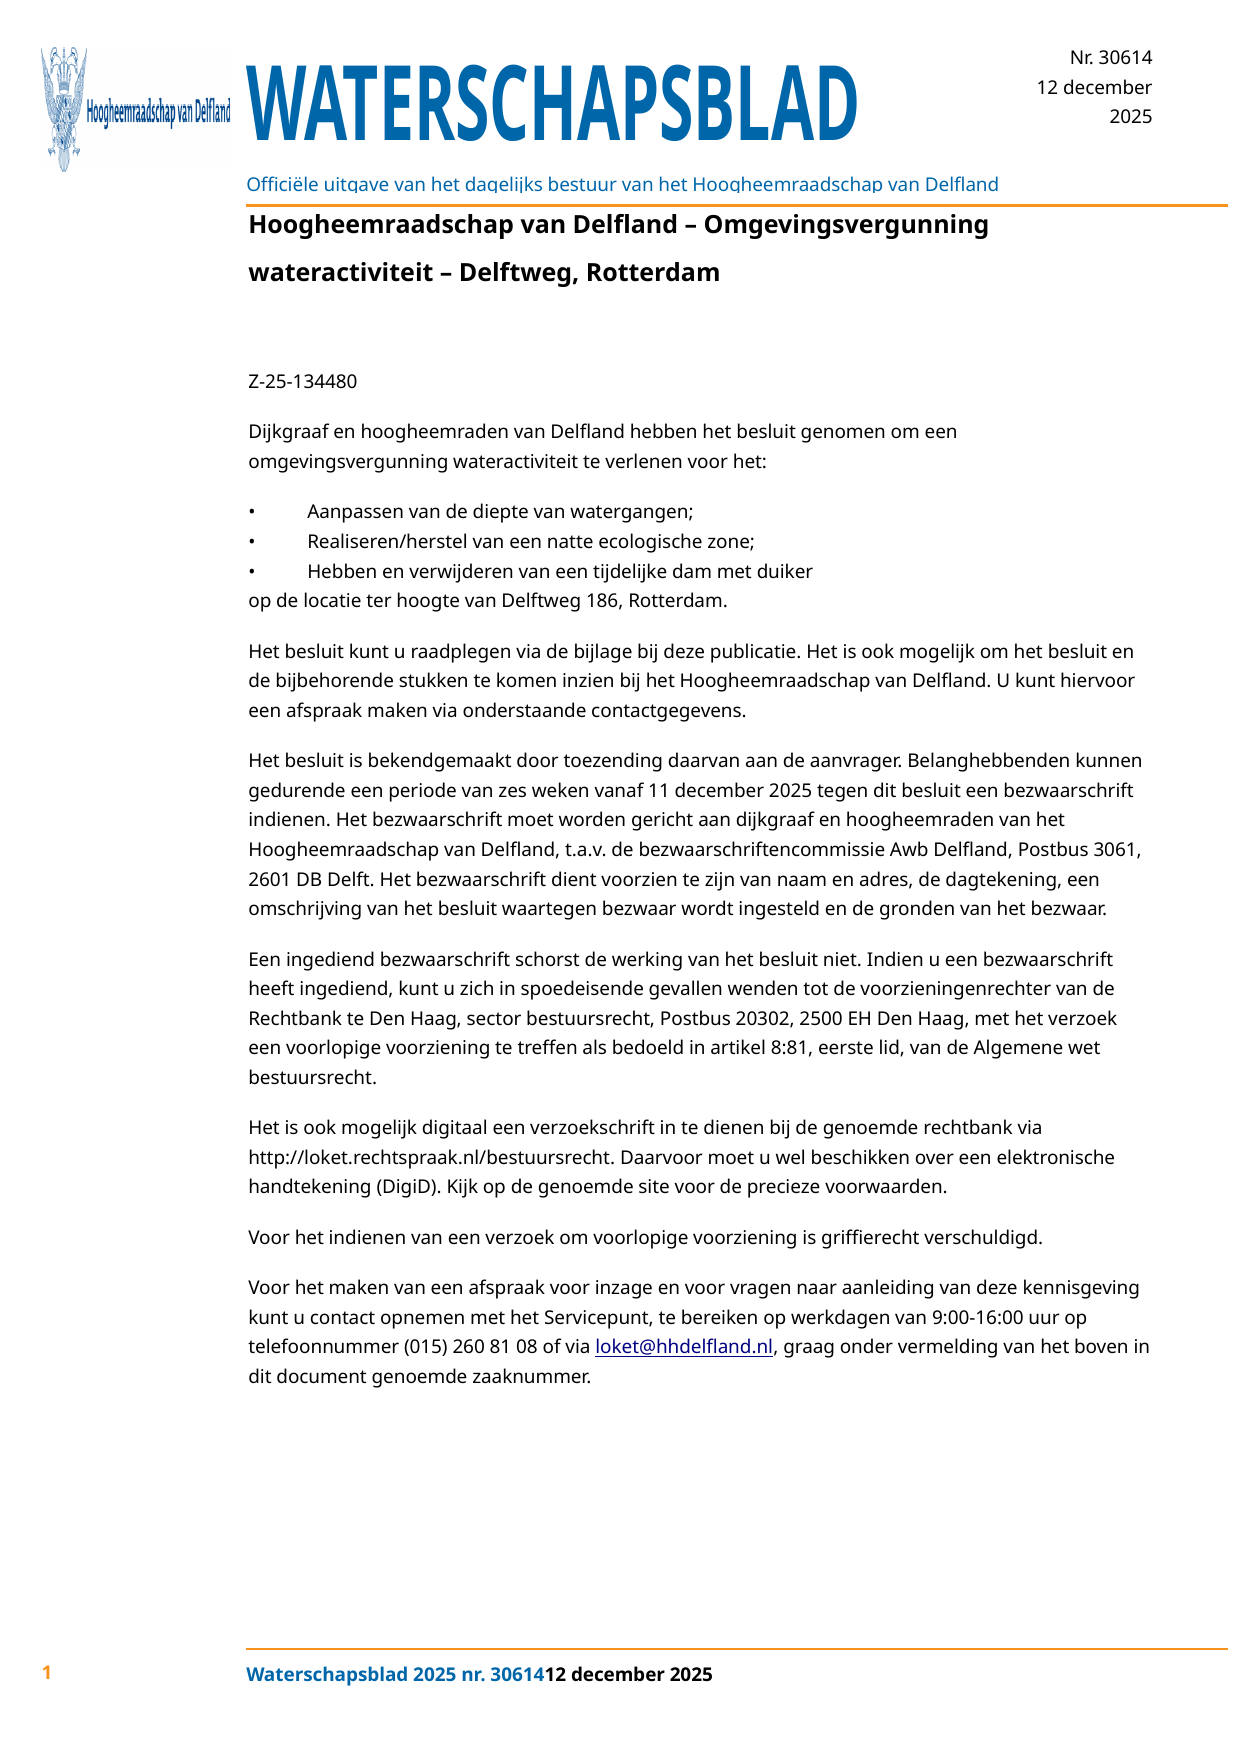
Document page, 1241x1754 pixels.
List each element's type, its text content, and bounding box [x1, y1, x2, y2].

list Realiseren/herstel van een natte ecologische zone; [248, 528, 1152, 554]
text op de locatie ter hoogte van Delftweg 186, Rotterdam. [248, 587, 1152, 613]
text Het besluit kunt u raadplegen via de bijlage bij deze publicatie. Het is ook mogelijk om het besluit en de bijbehorende stukken te komen inzien bij het Hoogheemraadschap van Delfland. U kunt hiervoor een afspraak maken via onderstaande contactgegevens. [248, 638, 1152, 723]
text Dijkgraaf en hoogheemraden van Delfland hebben het besluit genomen om een omgevingsvergunning wateractiviteit te verlenen voor het: [248, 419, 1152, 474]
list Hebben en verwijderen van een tijdelijke dam met duiker [248, 558, 1152, 584]
text Z-25-134480 [248, 368, 1152, 394]
list Aanpassen van de diepte van watergangen; [248, 499, 1152, 524]
text Voor het maken van een afspraak voor inzage en voor vragen naar aanleiding van deze kennisgeving kunt u contact opnemen met het Servicepunt, te bereiken op werkdagen van 9:00-16:00 uur op telefoonnummer (015) 260 81 08 of via loket@hhdelfland.nl, graag onder vermelding van het boven in dit document genoemde zaaknummer. [248, 1274, 1152, 1389]
text Het is ook mogelijk digitaal een verzoekschrift in te dienen bij de genoemde rechtbank via http://loket.rechtspraak.nl/bestuursrecht. Daarvoor moet u wel beschikken over een elektronische handtekening (DigiD). Kijk op de genoemde site voor de precieze voorwaarden. [248, 1114, 1152, 1199]
text Voor het indienen van een verzoek om voorlopige voorziening is griffierecht verschuldigd. [248, 1224, 1152, 1250]
text Het besluit is bekendgemaakt door toezending daarvan aan de aanvrager. Belanghebbenden kunnen gedurende een periode van zes weken vanaf 11 december 2025 tegen dit besluit een bezwaarschrift indienen. Het bezwaarschrift moet worden gericht aan dijkgraaf en hoogheemraden van het Hoogheemraadschap van Delfland, t.a.v. de bezwaarschriftencommissie Awb Delfland, Postbus 3061, 2601 DB Delft. Het bezwaarschrift dient voorzien te zijn van naam en adres, de dagtekening, een omschrijving van het besluit waartegen bezwaar wordt ingesteld en de gronden van het bezwaar. [248, 747, 1152, 921]
text Hoogheemraadschap van Delfland – Omgevingsvergunning wateractiviteit – Delftweg, Rotterdam [248, 207, 1152, 288]
text Een ingediend bezwaarschrift schorst de werking van het besluit niet. Indien u een bezwaarschrift heeft ingediend, kunt u zich in spoedeisende gevallen wenden tot de voorzieningenrechter van de Rechtbank te Den Haag, sector bestuursrecht, Postbus 20302, 2500 EH Den Haag, met het verzoek een voorlopige voorziening te treffen als bedoeld in artikel 8:81, eerste lid, van de Algemene wet bestuursrecht. [248, 946, 1152, 1090]
picture [41, 47, 231, 172]
